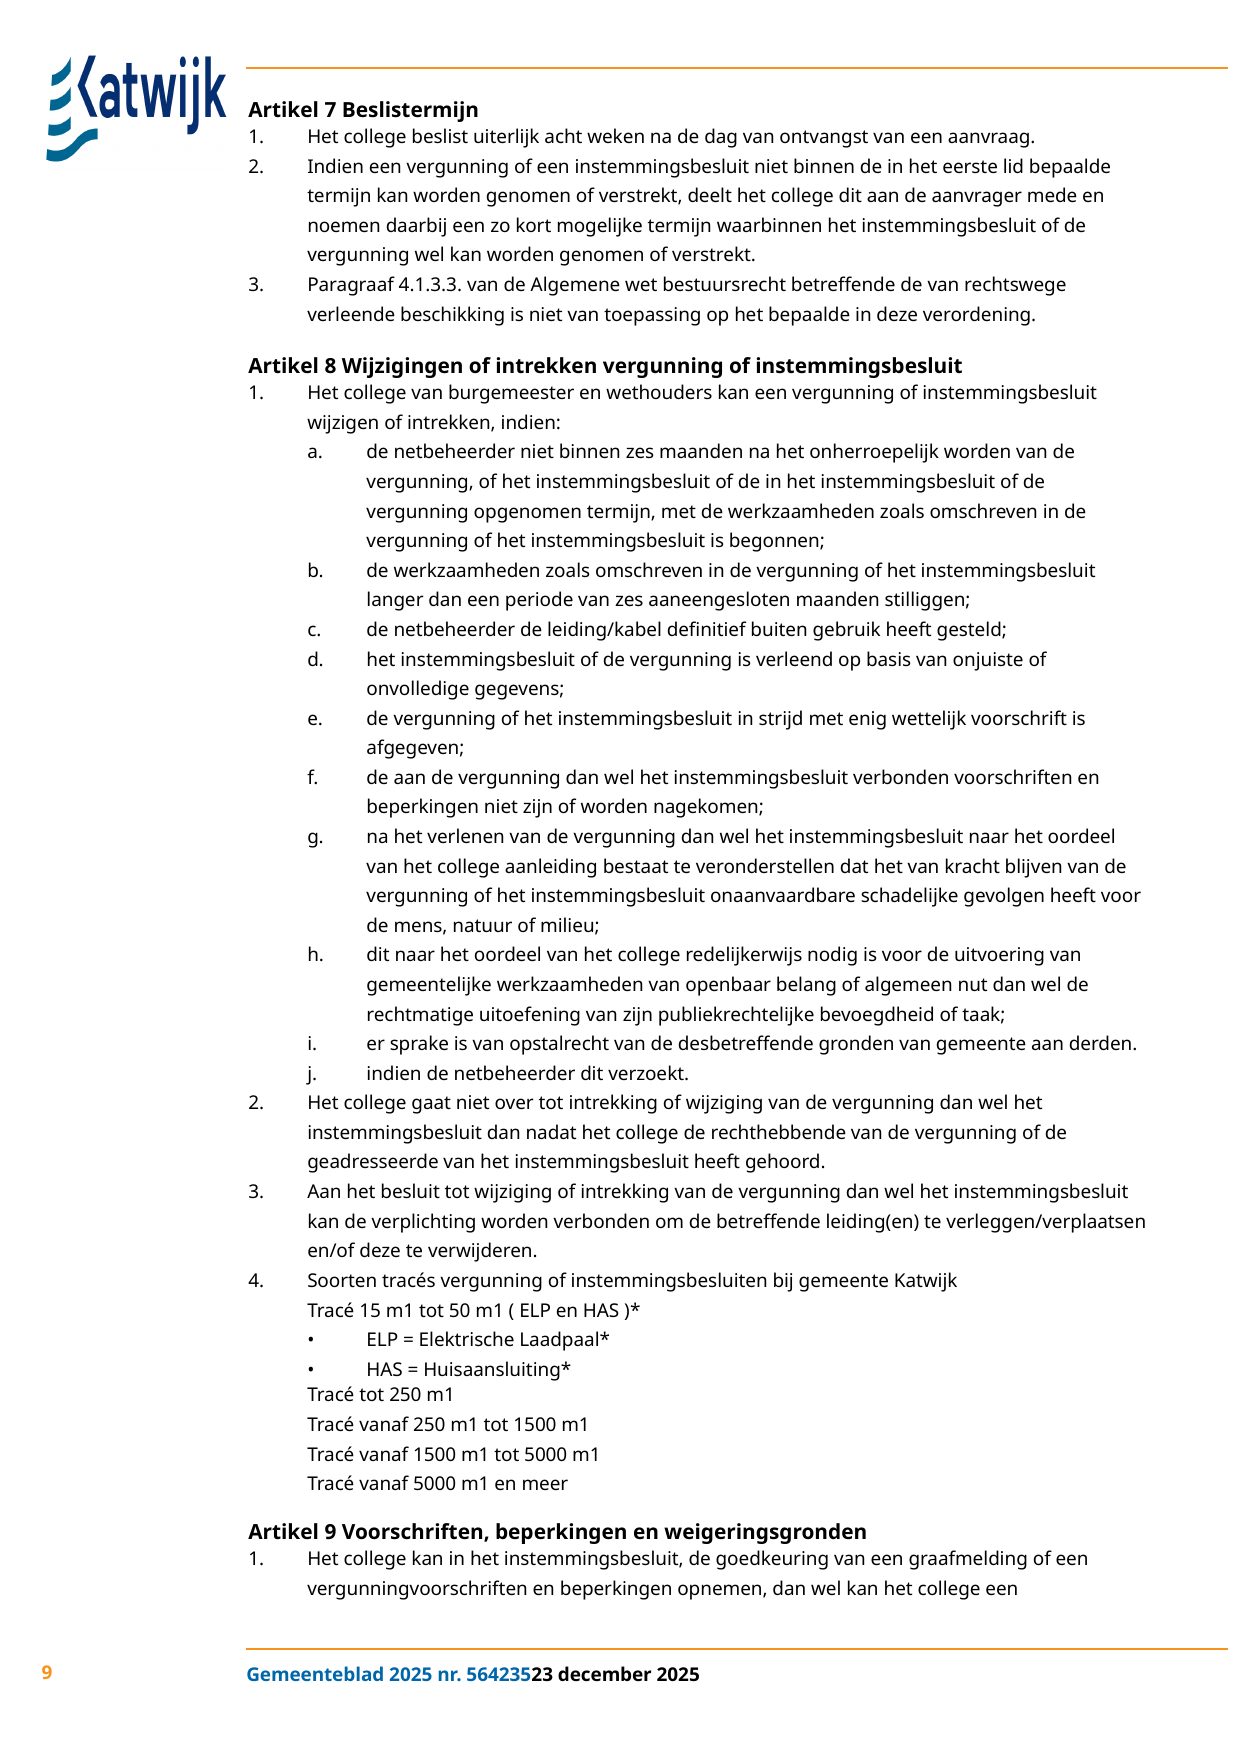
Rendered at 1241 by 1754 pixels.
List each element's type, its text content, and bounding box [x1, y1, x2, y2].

table_cell Tracé tot 250 m1 Tracé vanaf 250 m1 tot 1500 m1 Tracé vanaf 1500 m1 tot 5000 m1 Tracé vanaf 5000 m1 en meer [307, 1382, 759, 1496]
list Paragraaf 4.1.3.3. van de Algemene wet bestuursrecht betreffende de van rechtswege verleende beschikking is niet van toepassing op het bepaalde in deze verordening. [248, 271, 1152, 326]
list Het college van burgemeester en wethouders kan een vergunning of instemmingsbesluit wijzigen of intrekken, indien: [248, 379, 1152, 435]
list dit naar het oordeel van het college redelijkerwijs nodig is voor de uitvoering van gemeentelijke werkzaamheden van openbaar belang of algemeen nut dan wel de rechtmatige uitoefening van zijn publiekrechtelijke bevoegdheid of taak; [307, 942, 1152, 1027]
list Het college beslist uiterlijk acht weken na de dag van ontvangst van een aanvraag. [248, 123, 1152, 149]
list de netbeheerder niet binnen zes maanden na het onherroepelijk worden van de vergunning, of het instemmingsbesluit of de in het instemmingsbesluit of de vergunning opgenomen termijn, met de werkzaamheden zoals omschreven in de vergunning of het instemmingsbesluit is begonnen; [307, 439, 1152, 553]
table_header [759, 1297, 1211, 1382]
list na het verlenen van de vergunning dan wel het instemmingsbesluit naar het oordeel van het college aanleiding bestaat te veronderstellen dat het van kracht blijven van de vergunning of het instemmingsbesluit onaanvaardbare schadelijke gevolgen heeft voor de mens, natuur of milieu; [307, 823, 1152, 938]
list de aan de vergunning dan wel het instemmingsbesluit verbonden voorschriften en beperkingen niet zijn of worden nagekomen; [307, 764, 1152, 819]
list het instemmingsbesluit of de vergunning is verleend op basis van onjuiste of onvolledige gegevens; [307, 646, 1152, 701]
text Artikel 8 Wijzigingen of intrekken vergunning of instemmingsbesluit [248, 351, 1152, 379]
picture [41, 47, 231, 172]
list Het college kan in het instemmingsbesluit, de goedkeuring van een graafmelding of een vergunningvoorschriften en beperkingen opnemen, dan wel kan het college een [248, 1546, 1152, 1601]
list Indien een vergunning of een instemmingsbesluit niet binnen de in het eerste lid bepaalde termijn kan worden genomen of verstrekt, deelt het college dit aan de aanvrager mede en noemen daarbij een zo kort mogelijke termijn waarbinnen het instemmingsbesluit of de vergunning wel kan worden genomen of verstrekt. [248, 153, 1152, 267]
list Het college gaat niet over tot intrekking of wijziging van de vergunning dan wel het instemmingsbesluit dan nadat het college de rechthebbende van de vergunning of de geadresseerde van het instemmingsbesluit heeft gehoord. [248, 1089, 1152, 1174]
text Artikel 9 Voorschriften, beperkingen en weigeringsgronden [248, 1517, 1152, 1546]
list de werkzaamheden zoals omschreven in de vergunning of het instemmingsbesluit langer dan een periode van zes aaneengesloten maanden stilliggen; [307, 557, 1152, 612]
text Artikel 7 Beslistermijn [248, 95, 1152, 123]
list er sprake is van opstalrecht van de desbetreffende gronden van gemeente aan derden. [307, 1030, 1152, 1056]
list de netbeheerder de leiding/kabel definitief buiten gebruik heeft gesteld; [307, 616, 1152, 642]
list indien de netbeheerder dit verzoekt. [307, 1060, 1152, 1086]
list Aan het besluit tot wijziging of intrekking van de vergunning dan wel het instemmingsbesluit kan de verplichting worden verbonden om de betreffende leiding(en) te verleggen/verplaatsen en/of deze te verwijderen. [248, 1178, 1152, 1263]
list de vergunning of het instemmingsbesluit in strijd met enig wettelijk voorschrift is afgegeven; [307, 705, 1152, 760]
list Soorten tracés vergunning of instemmingsbesluiten bij gemeente Katwijk [248, 1267, 1152, 1293]
table_header Tracé 15 m1 tot 50 m1 ( ELP en HAS )* ELP = Elektrische Laadpaal* HAS = Huisaansluiting* [307, 1297, 759, 1382]
table_cell [759, 1382, 1211, 1496]
